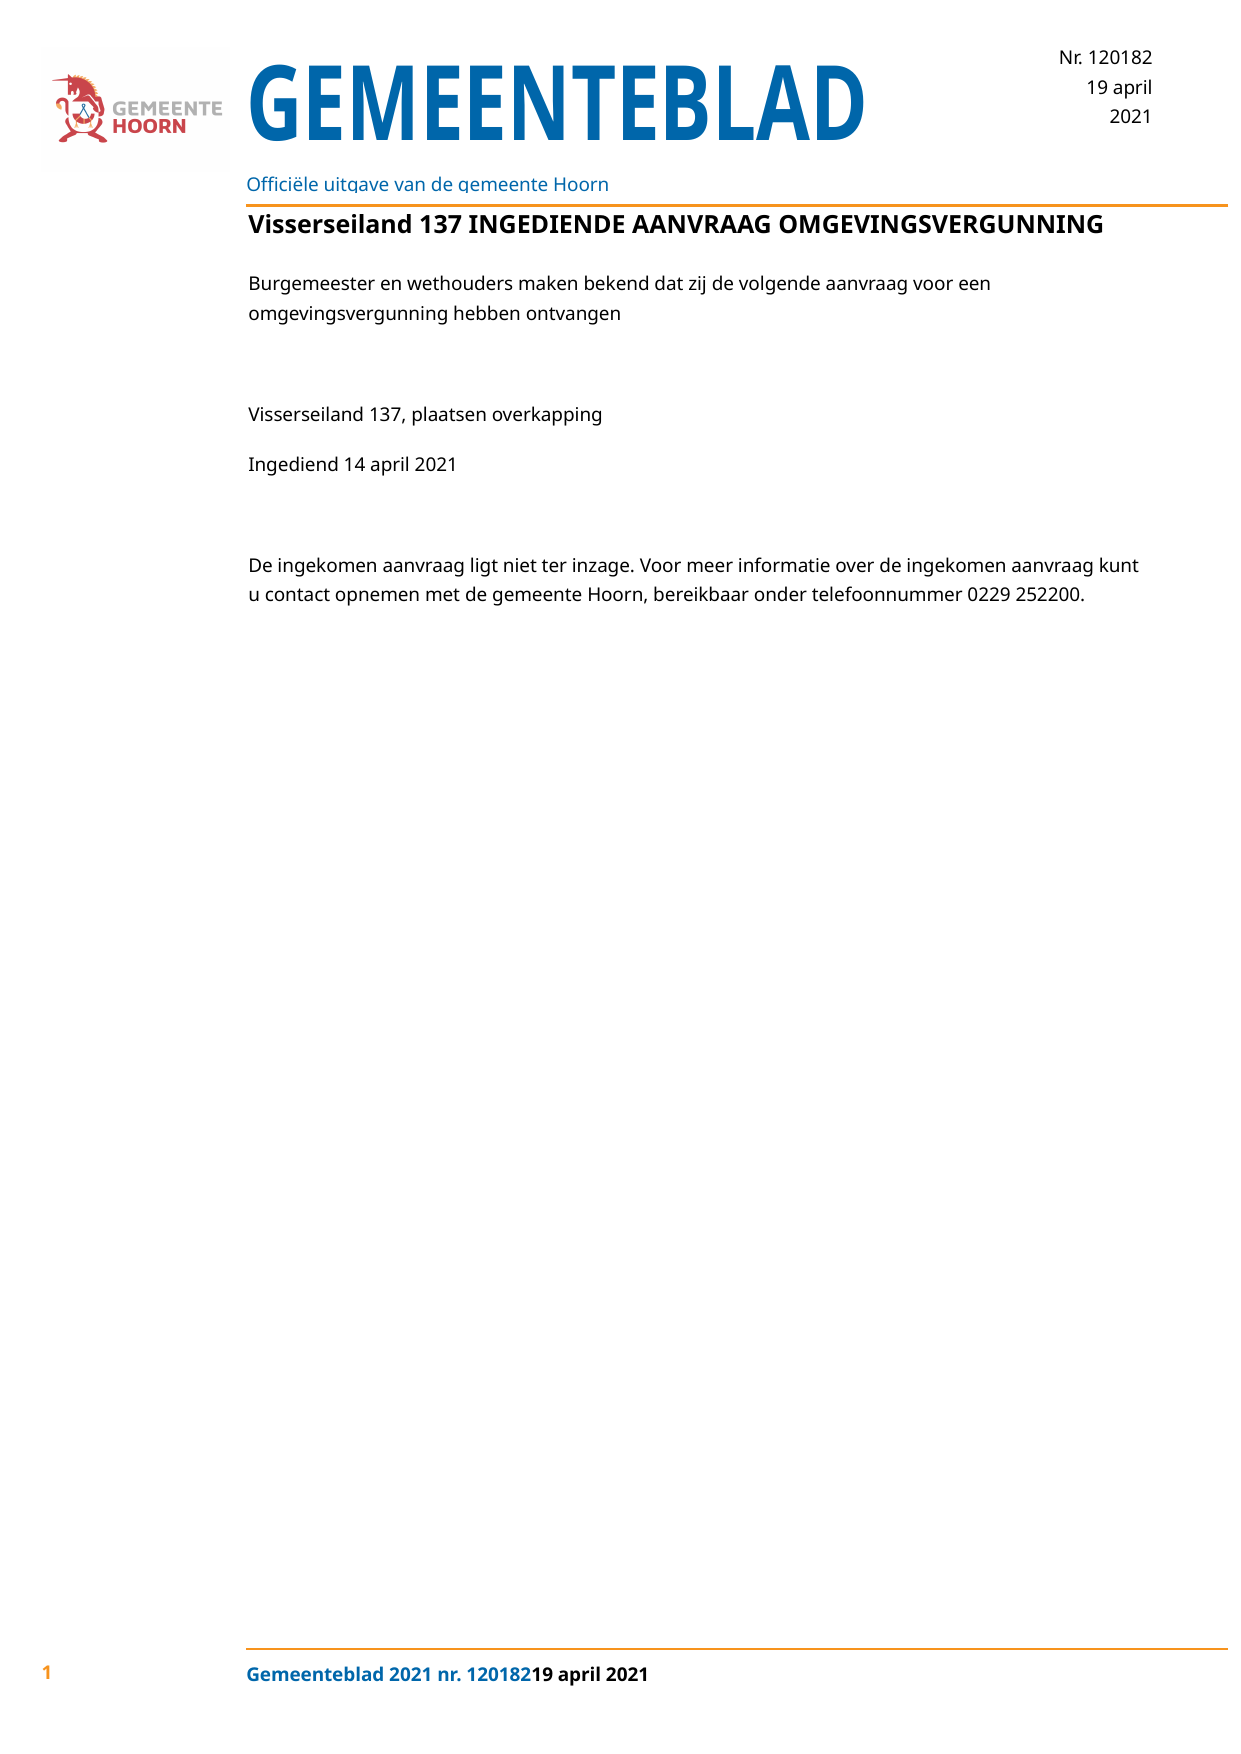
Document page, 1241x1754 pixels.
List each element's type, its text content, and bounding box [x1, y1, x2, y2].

picture [41, 47, 231, 172]
text Burgemeester en wethouders maken bekend dat zij de volgende aanvraag voor een omgevingsvergunning hebben ontvangen [248, 270, 1152, 326]
text De ingekomen aanvraag ligt niet ter inzage. Voor meer informatie over de ingekomen aanvraag kunt u contact opnemen met de gemeente Hoorn, bereikbaar onder telefoonnummer 0229 252200. [248, 552, 1152, 607]
text Ingediend 14 april 2021 [248, 451, 1152, 477]
text Visserseiland 137 INGEDIENDE AANVRAAG OMGEVINGSVERGUNNING [248, 207, 1152, 241]
text Visserseiland 137, plaatsen overkapping [248, 401, 1152, 426]
